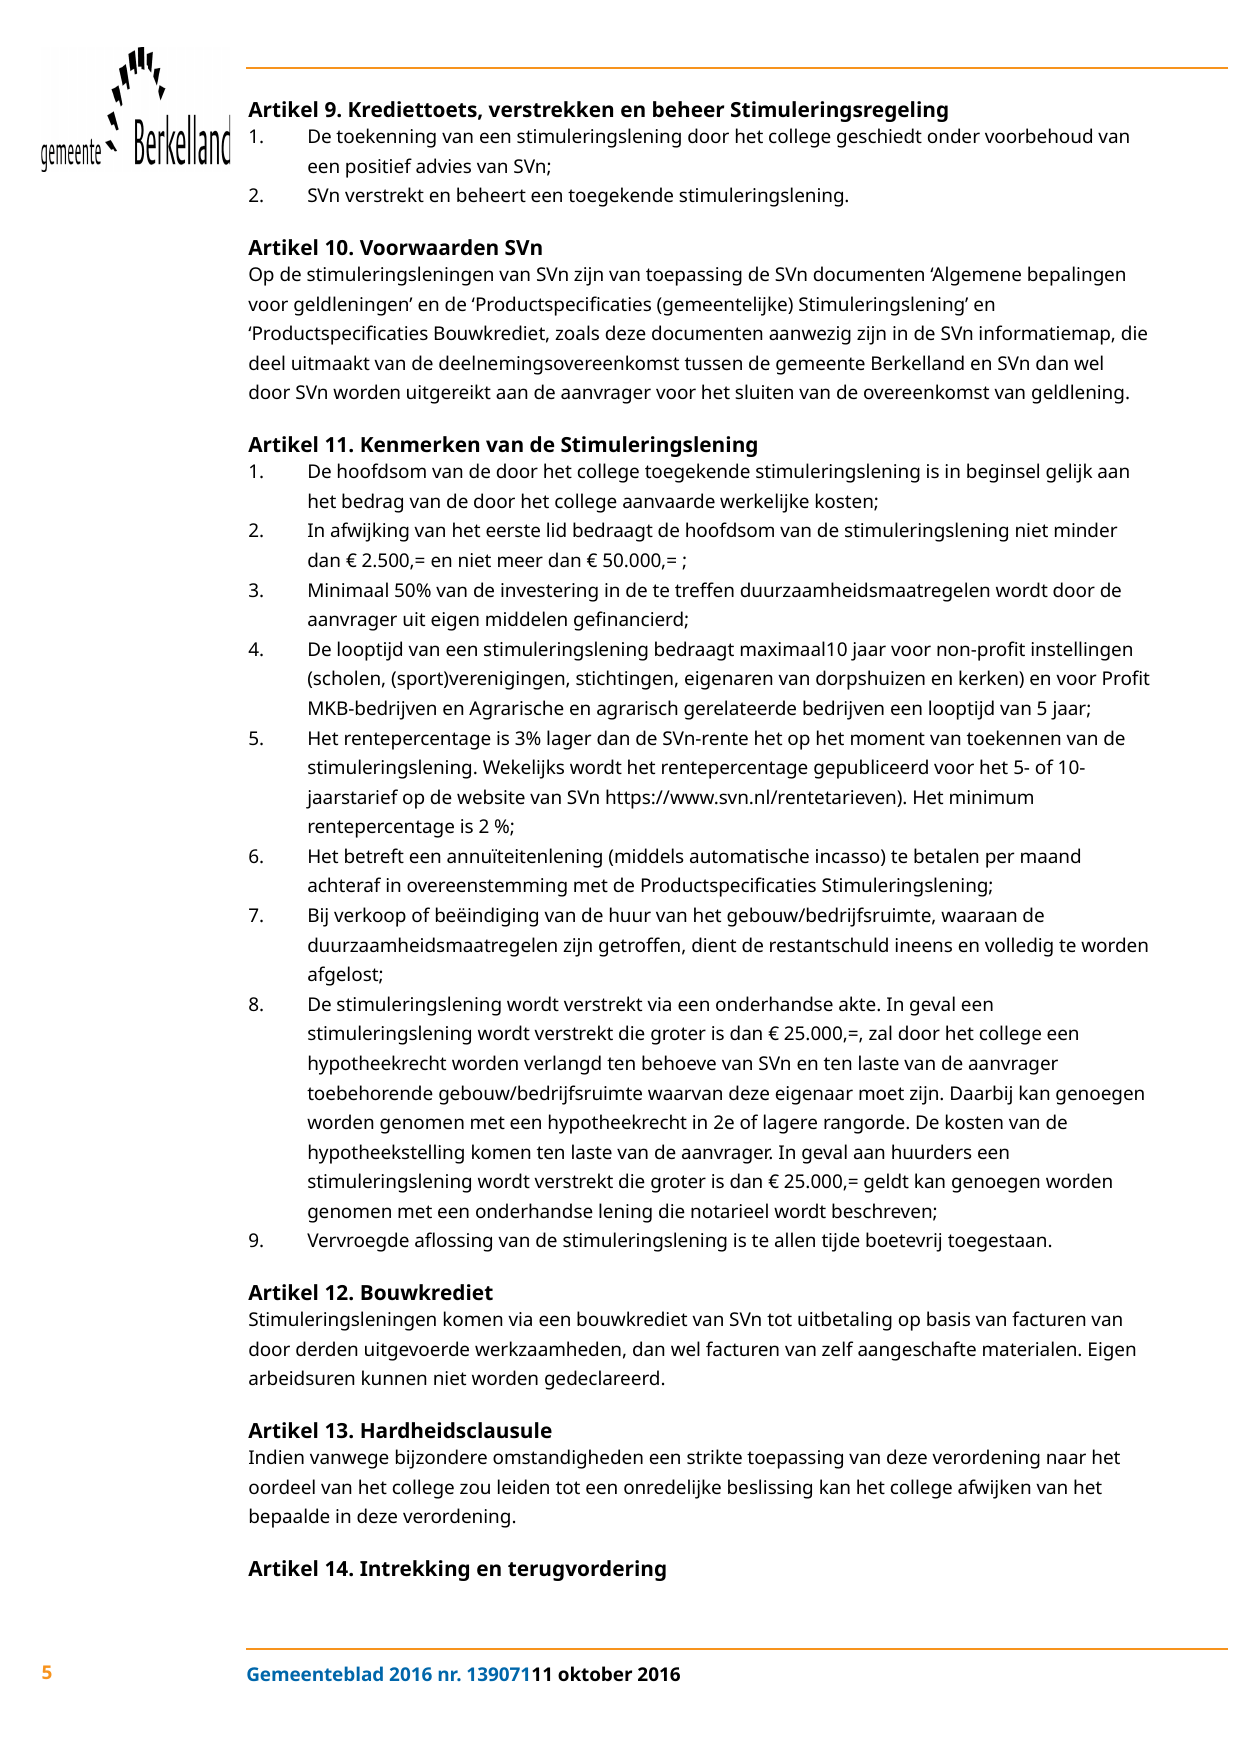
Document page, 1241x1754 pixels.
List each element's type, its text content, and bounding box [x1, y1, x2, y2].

list Het betreft een annuïteitenlening (middels automatische incasso) te betalen per maand achteraf in overeenstemming met de Productspecificaties Stimuleringslening; [248, 843, 1152, 898]
list De stimuleringslening wordt verstrekt via een onderhandse akte. In geval een stimuleringslening wordt verstrekt die groter is dan € 25.000,=, zal door het college een hypotheekrecht worden verlangd ten behoeve van SVn en ten laste van de aanvrager toebehorende gebouw/bedrijfsruimte waarvan deze eigenaar moet zijn. Daarbij kan genoegen worden genomen met een hypotheekrecht in 2e of lagere rangorde. De kosten van de hypotheekstelling komen ten laste van de aanvrager. In geval aan huurders een stimuleringslening wordt verstrekt die groter is dan € 25.000,= geldt kan genoegen worden genomen met een onderhandse lening die notarieel wordt beschreven; [248, 991, 1152, 1224]
text Indien vanwege bijzondere omstandigheden een strikte toepassing van deze verordening naar het oordeel van het college zou leiden tot een onredelijke beslissing kan het college afwijken van het bepaalde in deze verordening. [248, 1444, 1152, 1529]
text Artikel 10. Voorwaarden SVn [248, 233, 1152, 261]
text Artikel 9. Krediettoets, verstrekken en beheer Stimuleringsregeling [248, 95, 1152, 123]
text Op de stimuleringsleningen van SVn zijn van toepassing de SVn documenten ‘Algemene bepalingen voor geldleningen’ en de ‘Productspecificaties (gemeentelijke) Stimuleringslening’ en ‘Productspecificaties Bouwkrediet, zoals deze documenten aanwezig zijn in de SVn informatiemap, die deel uitmaakt van de deelnemingsovereenkomst tussen de gemeente Berkelland en SVn dan wel door SVn worden uitgereikt aan de aanvrager voor het sluiten van de overeenkomst van geldlening. [248, 261, 1152, 405]
text Stimuleringsleningen komen via een bouwkrediet van SVn tot uitbetaling op basis van facturen van door derden uitgevoerde werkzaamheden, dan wel facturen van zelf aangeschafte materialen. Eigen arbeidsuren kunnen niet worden gedeclareerd. [248, 1306, 1152, 1391]
text Artikel 13. Hardheidsclausule [248, 1416, 1152, 1444]
list Het rentepercentage is 3% lager dan de SVn-rente het op het moment van toekennen van de stimuleringslening. Wekelijks wordt het rentepercentage gepubliceerd voor het 5- of 10-jaarstarief op de website van SVn https://www.svn.nl/rentetarieven). Het minimum rentepercentage is 2 %; [248, 725, 1152, 839]
list SVn verstrekt en beheert een toegekende stimuleringslening. [248, 182, 1152, 208]
list Vervroegde aflossing van de stimuleringslening is te allen tijde boetevrij toegestaan. [248, 1228, 1152, 1253]
picture [41, 47, 231, 172]
list Bij verkoop of beëindiging van de huur van het gebouw/bedrijfsruimte, waaraan de duurzaamheidsmaatregelen zijn getroffen, dient de restantschuld ineens en volledig te worden afgelost; [248, 902, 1152, 987]
list De hoofdsom van de door het college toegekende stimuleringslening is in beginsel gelijk aan het bedrag van de door het college aanvaarde werkelijke kosten; [248, 458, 1152, 514]
text Artikel 11. Kenmerken van de Stimuleringslening [248, 430, 1152, 458]
text Artikel 12. Bouwkrediet [248, 1278, 1152, 1306]
list In afwijking van het eerste lid bedraagt de hoofdsom van de stimuleringslening niet minder dan € 2.500,= en niet meer dan € 50.000,= ; [248, 518, 1152, 573]
text Artikel 14. Intrekking en terugvordering [248, 1554, 1152, 1582]
list De looptijd van een stimuleringslening bedraagt maximaal10 jaar voor non-profit instellingen (scholen, (sport)verenigingen, stichtingen, eigenaren van dorpshuizen en kerken) en voor Profit MKB-bedrijven en Agrarische en agrarisch gerelateerde bedrijven een looptijd van 5 jaar; [248, 636, 1152, 721]
list Minimaal 50% van de investering in de te treffen duurzaamheidsmaatregelen wordt door de aanvrager uit eigen middelen gefinancierd; [248, 577, 1152, 632]
list De toekenning van een stimuleringslening door het college geschiedt onder voorbehoud van een positief advies van SVn; [248, 123, 1152, 178]
